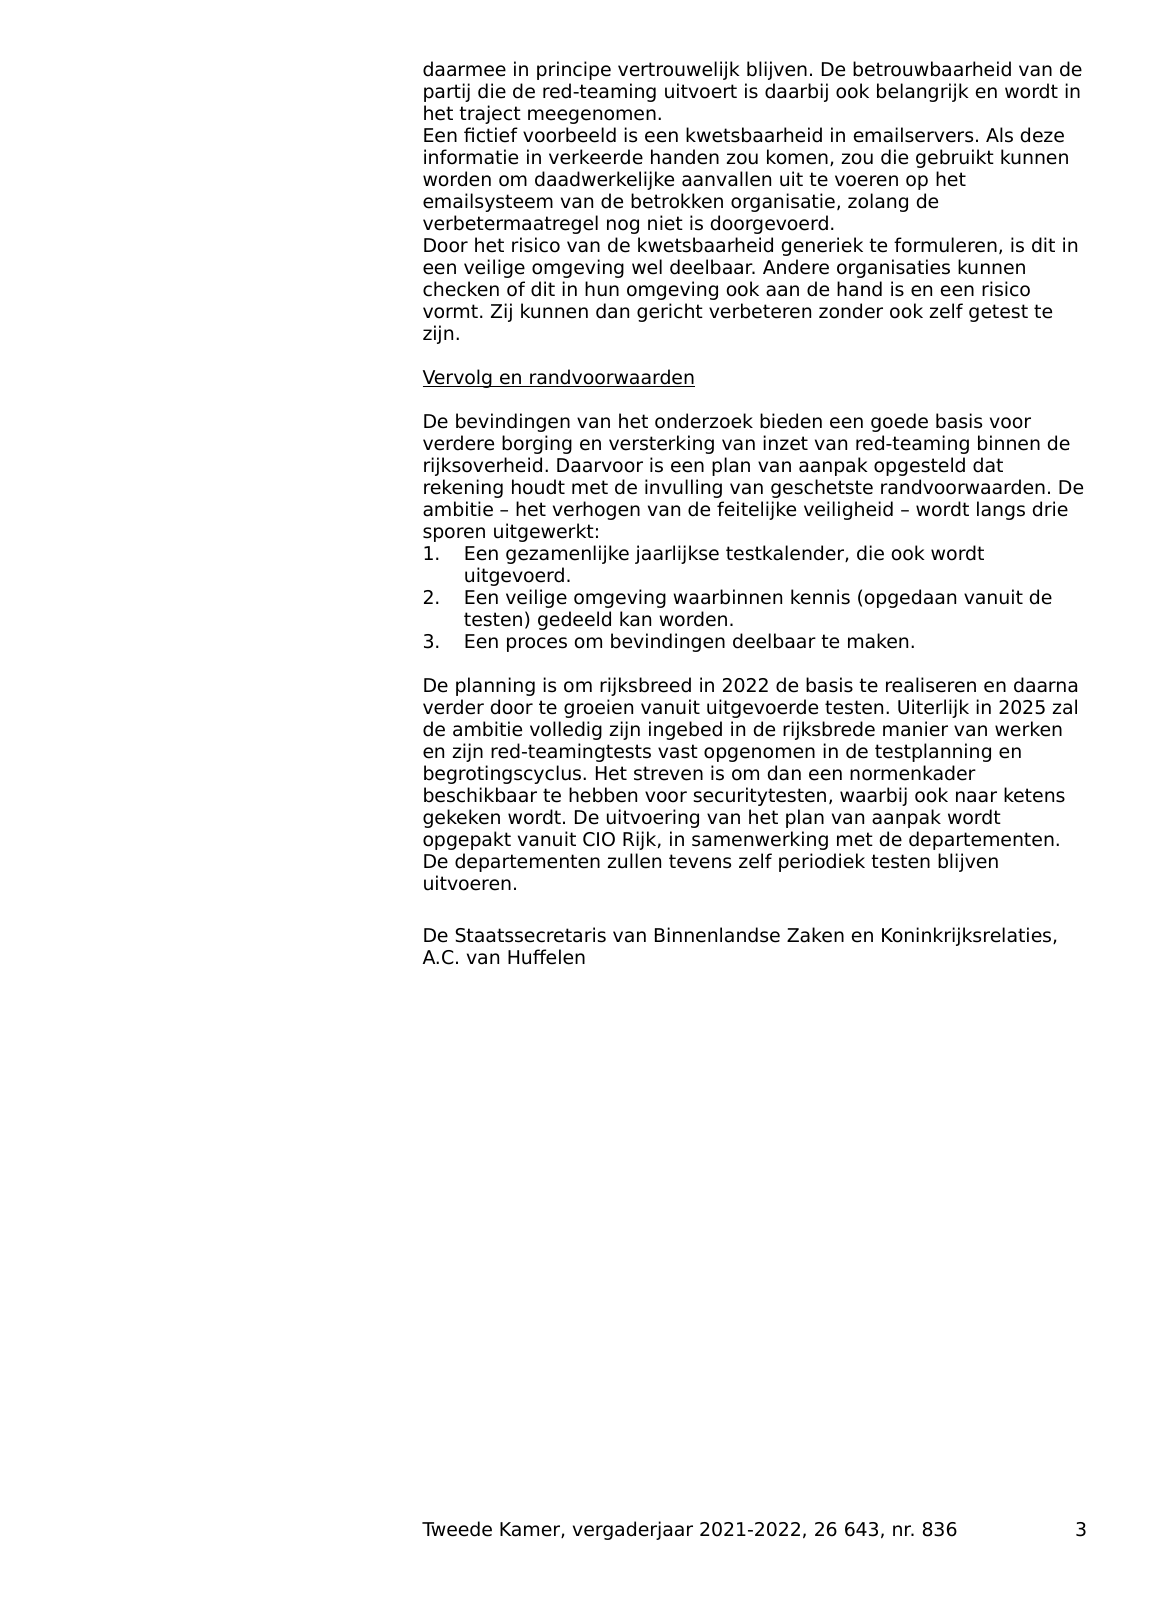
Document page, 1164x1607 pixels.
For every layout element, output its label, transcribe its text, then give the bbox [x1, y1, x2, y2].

text De Staatssecretaris van Binnenlandse Zaken en Koninkrijksrelaties, A.C. van Huffelen [422, 925, 1087, 969]
text 3. Een proces om bevindingen deelbaar te maken. [422, 631, 1087, 653]
text 2. Een veilige omgeving waarbinnen kennis (opgedaan vanuit de testen) gedeeld kan worden. [422, 587, 1087, 631]
text De planning is om rijksbreed in 2022 de basis te realiseren en daarna verder door te groeien vanuit uitgevoerde testen. Uiterlijk in 2025 zal de ambitie volledig zijn ingebed in de rijksbrede manier van werken en zijn red-teamingtests vast opgenomen in de testplanning en begrotingscyclus. Het streven is om dan een normenkader beschikbaar te hebben voor securitytesten, waarbij ook naar ketens gekeken wordt. De uitvoering van het plan van aanpak wordt opgepakt vanuit CIO Rijk, in samenwerking met de departementen. De departementen zullen tevens zelf periodiek testen blijven uitvoeren. [422, 675, 1087, 895]
text Een fictief voorbeeld is een kwetsbaarheid in emailservers. Als deze informatie in verkeerde handen zou komen, zou die gebruikt kunnen worden om daadwerkelijke aanvallen uit te voeren op het emailsysteem van de betrokken organisatie, zolang de verbetermaatregel nog niet is doorgevoerd. [422, 125, 1087, 235]
text daarmee in principe vertrouwelijk blijven. De betrouwbaarheid van de partij die de red-teaming uitvoert is daarbij ook belangrijk en wordt in het traject meegenomen. [422, 59, 1087, 125]
text 1. Een gezamenlijke jaarlijkse testkalender, die ook wordt uitgevoerd. [422, 543, 1087, 587]
subtitle Vervolg en randvoorwaarden [422, 367, 1087, 389]
text De bevindingen van het onderzoek bieden een goede basis voor verdere borging en versterking van inzet van red-teaming binnen de rijksoverheid. Daarvoor is een plan van aanpak opgesteld dat rekening houdt met de invulling van geschetste randvoorwaarden. De ambitie – het verhogen van de feitelijke veiligheid – wordt langs drie sporen uitgewerkt: [422, 411, 1087, 543]
text Door het risico van de kwetsbaarheid generiek te formuleren, is dit in een veilige omgeving wel deelbaar. Andere organisaties kunnen checken of dit in hun omgeving ook aan de hand is en een risico vormt. Zij kunnen dan gericht verbeteren zonder ook zelf getest te zijn. [422, 235, 1087, 345]
